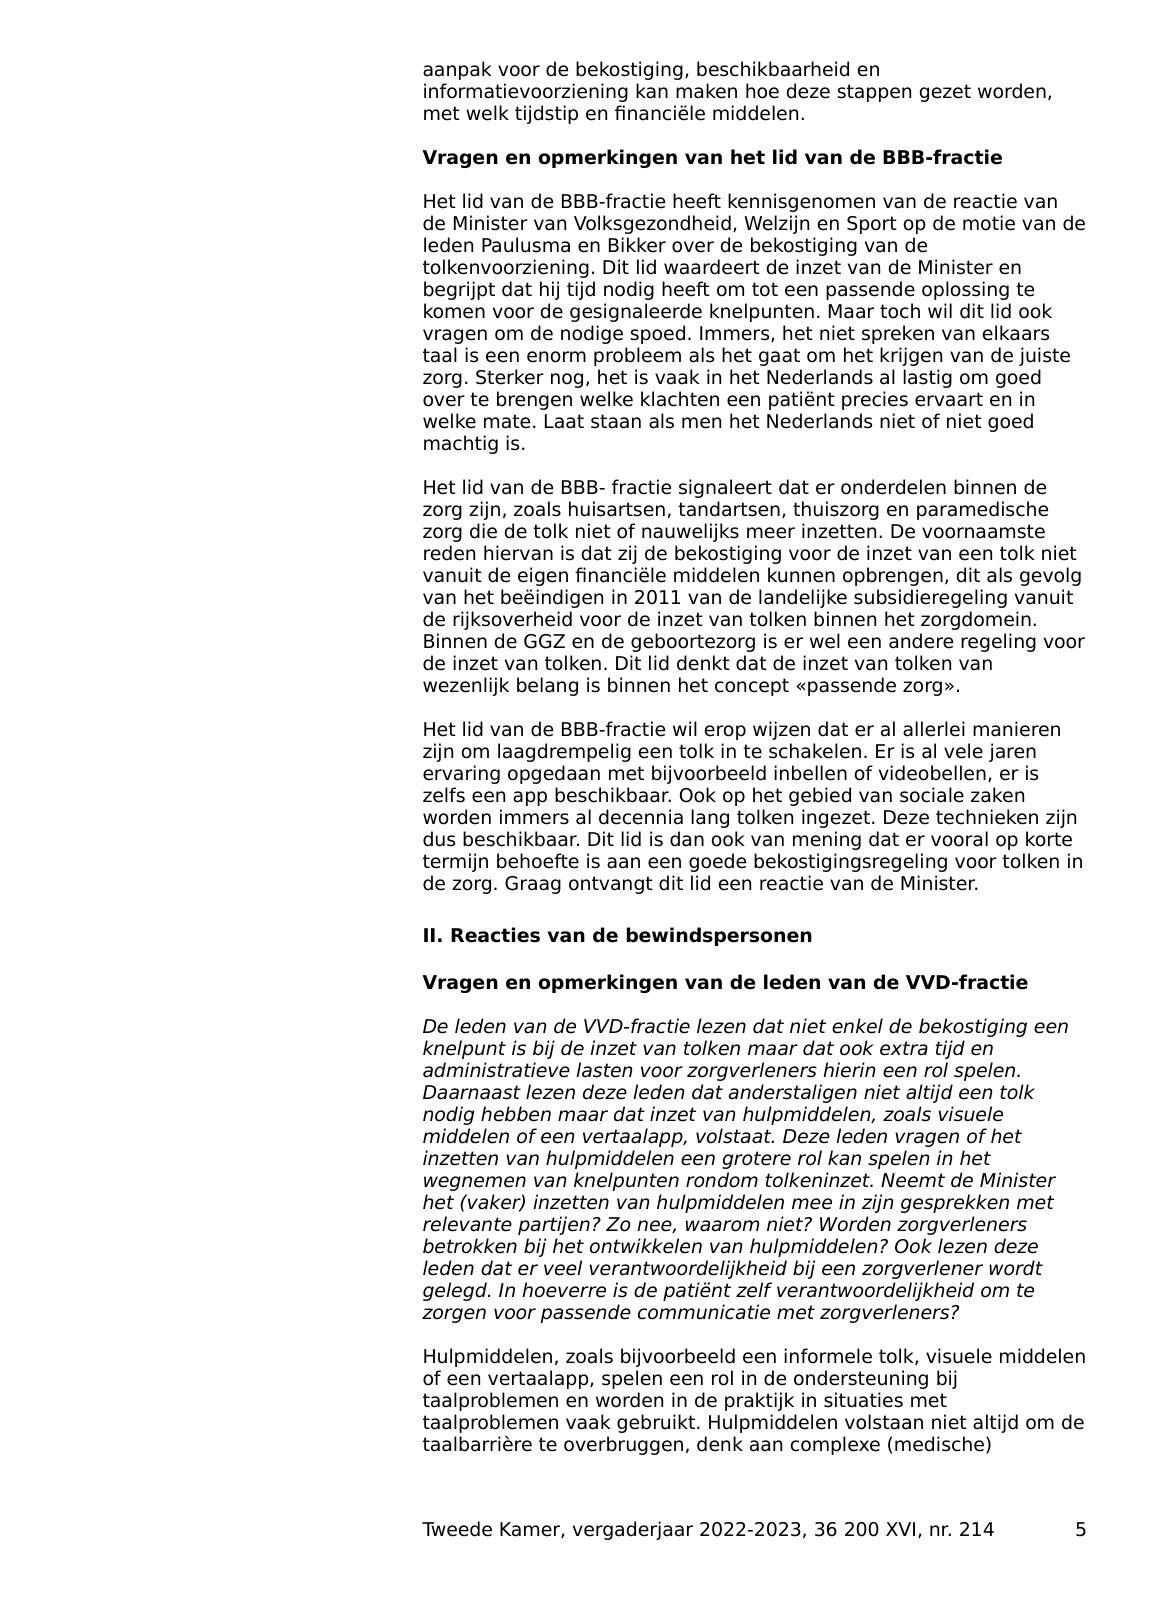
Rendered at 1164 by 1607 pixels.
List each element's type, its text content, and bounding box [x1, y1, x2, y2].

subtitle Vragen en opmerkingen van het lid van de BBB-fractie [422, 147, 1087, 169]
text Het lid van de BBB-fractie heeft kennisgenomen van de reactie van de Minister van Volksgezondheid, Welzijn en Sport op de motie van de leden Paulusma en Bikker over de bekostiging van de tolkenvoorziening. Dit lid waardeert de inzet van de Minister en begrijpt dat hij tijd nodig heeft om tot een passende oplossing te komen voor de gesignaleerde knelpunten. Maar toch wil dit lid ook vragen om de nodige spoed. Immers, het niet spreken van elkaars taal is een enorm probleem als het gaat om het krijgen van de juiste zorg. Sterker nog, het is vaak in het Nederlands al lastig om goed over te brengen welke klachten een patiënt precies ervaart en in welke mate. Laat staan als men het Nederlands niet of niet goed machtig is. [422, 191, 1087, 455]
text Hulpmiddelen, zoals bijvoorbeeld een informele tolk, visuele middelen of een vertaalapp, spelen een rol in de ondersteuning bij taalproblemen en worden in de praktijk in situaties met taalproblemen vaak gebruikt. Hulpmiddelen volstaan niet altijd om de taalbarrière te overbruggen, denk aan complexe (medische) [422, 1346, 1087, 1456]
subtitle II. Reacties van de bewindspersonen [422, 925, 1087, 947]
text aanpak voor de bekostiging, beschikbaarheid en informatievoorziening kan maken hoe deze stappen gezet worden, met welk tijdstip en financiële middelen. [422, 59, 1087, 125]
text Het lid van de BBB-fractie wil erop wijzen dat er al allerlei manieren zijn om laagdrempelig een tolk in te schakelen. Er is al vele jaren ervaring opgedaan met bijvoorbeeld inbellen of videobellen, er is zelfs een app beschikbaar. Ook op het gebied van sociale zaken worden immers al decennia lang tolken ingezet. Deze technieken zijn dus beschikbaar. Dit lid is dan ook van mening dat er vooral op korte termijn behoefte is aan een goede bekostigingsregeling voor tolken in de zorg. Graag ontvangt dit lid een reactie van de Minister. [422, 719, 1087, 895]
text Het lid van de BBB- fractie signaleert dat er onderdelen binnen de zorg zijn, zoals huisartsen, tandartsen, thuiszorg en paramedische zorg die de tolk niet of nauwelijks meer inzetten. De voornaamste reden hiervan is dat zij de bekostiging voor de inzet van een tolk niet vanuit de eigen financiële middelen kunnen opbrengen, dit als gevolg van het beëindigen in 2011 van de landelijke subsidieregeling vanuit de rijksoverheid voor de inzet van tolken binnen het zorgdomein. Binnen de GGZ en de geboortezorg is er wel een andere regeling voor de inzet van tolken. Dit lid denkt dat de inzet van tolken van wezenlijk belang is binnen het concept «passende zorg». [422, 477, 1087, 697]
subtitle Vragen en opmerkingen van de leden van de VVD-fractie [422, 972, 1087, 994]
text De leden van de VVD-fractie lezen dat niet enkel de bekostiging een knelpunt is bij de inzet van tolken maar dat ook extra tijd en administratieve lasten voor zorgverleners hierin een rol spelen. Daarnaast lezen deze leden dat anderstaligen niet altijd een tolk nodig hebben maar dat inzet van hulpmiddelen, zoals visuele middelen of een vertaalapp, volstaat. Deze leden vragen of het inzetten van hulpmiddelen een grotere rol kan spelen in het wegnemen van knelpunten rondom tolkeninzet. Neemt de Minister het (vaker) inzetten van hulpmiddelen mee in zijn gesprekken met relevante partijen? Zo nee, waarom niet? Worden zorgverleners betrokken bij het ontwikkelen van hulpmiddelen? Ook lezen deze leden dat er veel verantwoordelijkheid bij een zorgverlener wordt gelegd. In hoeverre is de patiënt zelf verantwoordelijkheid om te zorgen voor passende communicatie met zorgverleners? [422, 1016, 1087, 1324]
